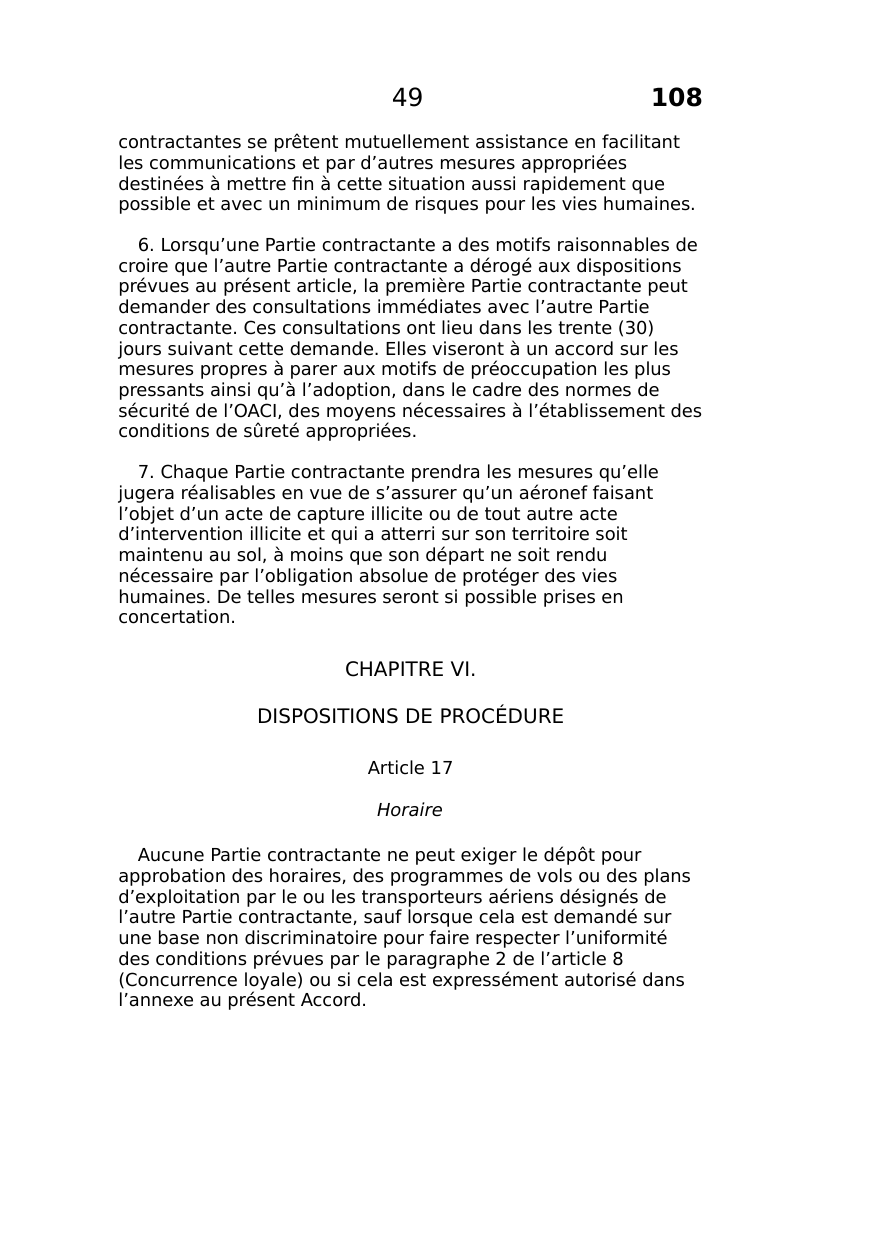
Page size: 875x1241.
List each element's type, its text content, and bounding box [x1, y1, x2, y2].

text 7. Chaque Partie contractante prendra les mesures qu’elle jugera réalisables en vue de s’assurer qu’un aéronef faisant l’objet d’un acte de capture illicite ou de tout autre acte d’intervention illicite et qui a atterri sur son territoire soit maintenu au sol, à moins que son départ ne soit rendu nécessaire par l’obligation absolue de protéger des vies humaines. De telles mesures seront si possible prises en concertation. [118, 462, 703, 628]
text contractantes se prêtent mutuellement assistance en facilitant les communications et par d’autres mesures appropriées destinées à mettre fin à cette situation aussi rapidement que possible et avec un minimum de risques pour les vies humaines. [118, 132, 703, 215]
text Aucune Partie contractante ne peut exiger le dépôt pour approbation des horaires, des programmes de vols ou des plans d’exploitation par le ou les transporteurs aériens désignés de l’autre Partie contractante, sauf lorsque cela est demandé sur une base non discriminatoire pour faire respecter l’uniformité des conditions prévues par le paragraphe 2 de l’article 8 (Concurrence loyale) ou si cela est expressément autorisé dans l’annexe au présent Accord. [118, 845, 703, 1011]
subtitle CHAPITRE VI. DISPOSITIONS DE PROCÉDURE [118, 658, 703, 728]
subtitle Article 17 Horaire [118, 758, 703, 820]
text 6. Lorsqu’une Partie contractante a des motifs raisonnables de croire que l’autre Partie contractante a dérogé aux dispositions prévues au présent article, la première Partie contractante peut demander des consultations immédiates avec l’autre Partie contractante. Ces consultations ont lieu dans les trente (30) jours suivant cette demande. Elles viseront à un accord sur les mesures propres à parer aux motifs de préoccupation les plus pressants ainsi qu’à l’adoption, dans le cadre des normes de sécurité de l’OACI, des moyens nécessaires à l’établissement des conditions de sûreté appropriées. [118, 235, 703, 442]
